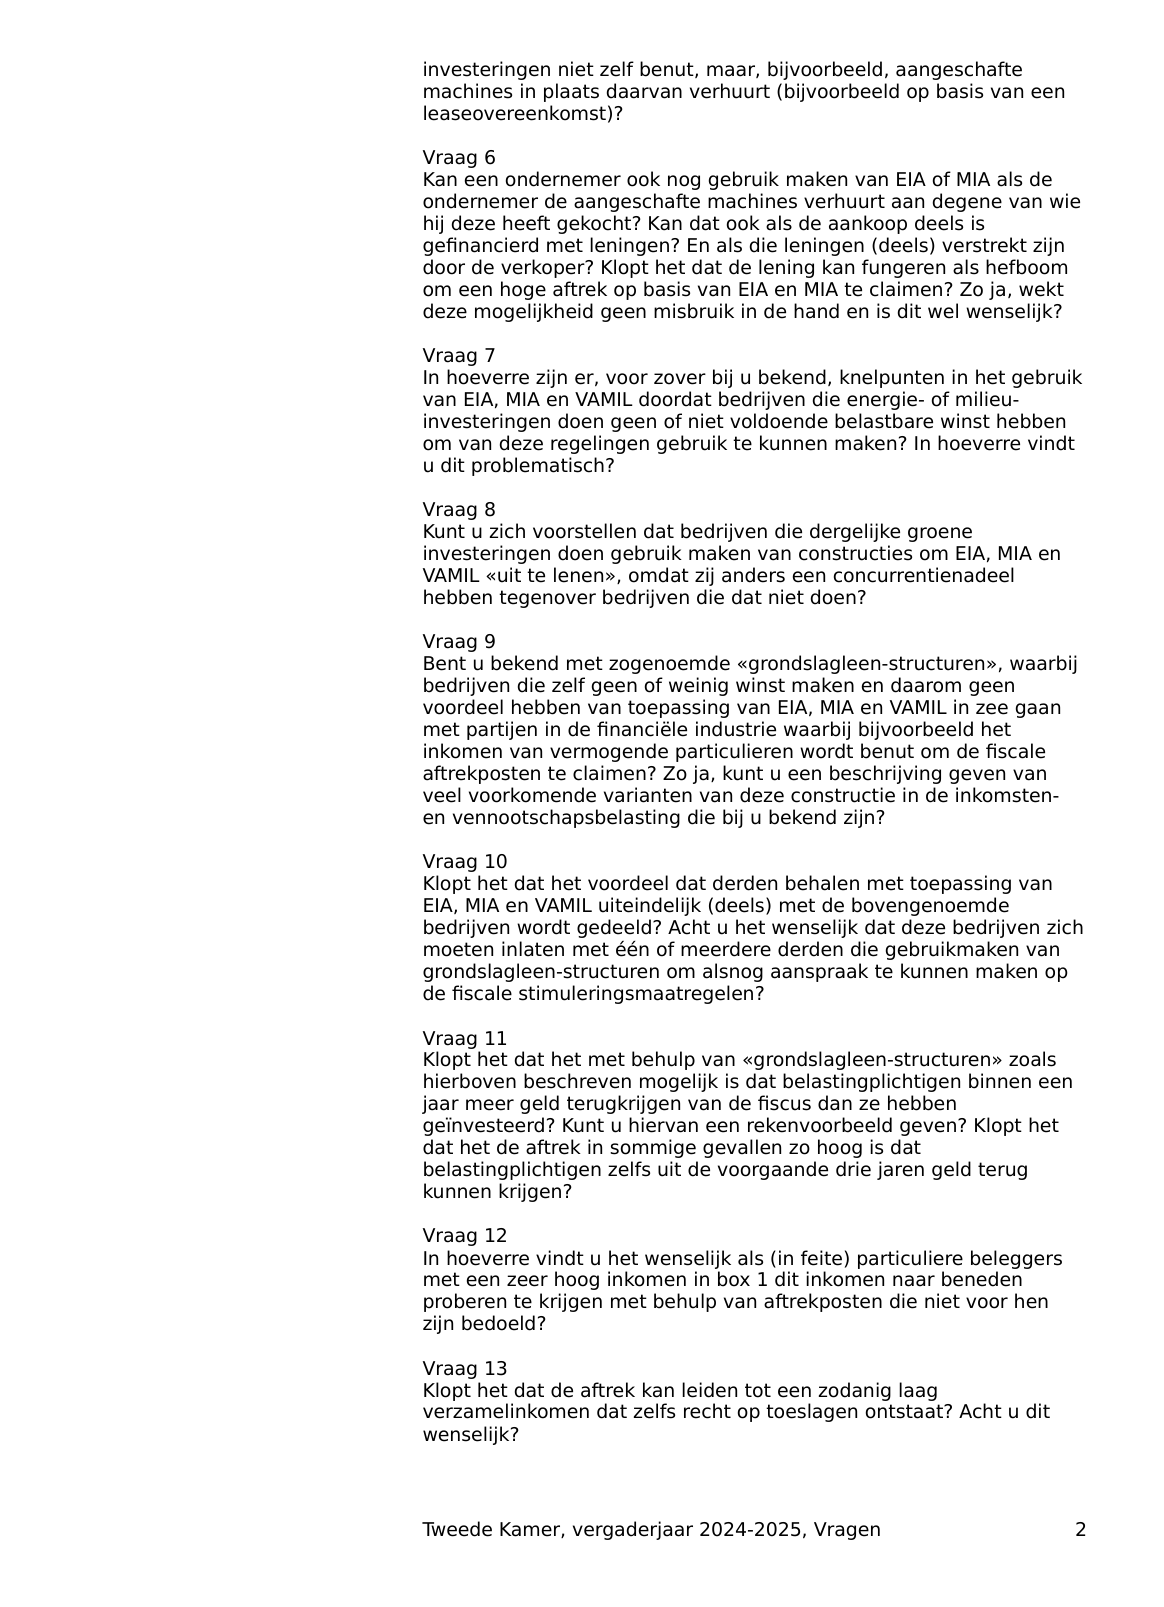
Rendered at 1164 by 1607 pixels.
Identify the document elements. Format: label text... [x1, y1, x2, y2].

text Vraag 9 [422, 631, 1087, 653]
text In hoeverre vindt u het wenselijk als (in feite) particuliere beleggers met een zeer hoog inkomen in box 1 dit inkomen naar beneden proberen te krijgen met behulp van aftrekposten die niet voor hen zijn bedoeld? [422, 1247, 1087, 1335]
text Kan een ondernemer ook nog gebruik maken van EIA of MIA als de ondernemer de aangeschafte machines verhuurt aan degene van wie hij deze heeft gekocht? Kan dat ook als de aankoop deels is gefinancierd met leningen? En als die leningen (deels) verstrekt zijn door de verkoper? Klopt het dat de lening kan fungeren als hefboom om een hoge aftrek op basis van EIA en MIA te claimen? Zo ja, wekt deze mogelijkheid geen misbruik in de hand en is dit wel wenselijk? [422, 169, 1087, 323]
text Vraag 8 [422, 499, 1087, 521]
text In hoeverre zijn er, voor zover bij u bekend, knelpunten in het gebruik van EIA, MIA en VAMIL doordat bedrijven die energie- of milieu-investeringen doen geen of niet voldoende belastbare winst hebben om van deze regelingen gebruik te kunnen maken? In hoeverre vindt u dit problematisch? [422, 367, 1087, 477]
text Klopt het dat het met behulp van «grondslagleen-structuren» zoals hierboven beschreven mogelijk is dat belastingplichtigen binnen een jaar meer geld terugkrijgen van de fiscus dan ze hebben geïnvesteerd? Kunt u hiervan een rekenvoorbeeld geven? Klopt het dat het de aftrek in sommige gevallen zo hoog is dat belastingplichtigen zelfs uit de voorgaande drie jaren geld terug kunnen krijgen? [422, 1049, 1087, 1203]
text Kunt u zich voorstellen dat bedrijven die dergelijke groene investeringen doen gebruik maken van constructies om EIA, MIA en VAMIL «uit te lenen», omdat zij anders een concurrentienadeel hebben tegenover bedrijven die dat niet doen? [422, 521, 1087, 609]
text Vraag 13 [422, 1357, 1087, 1379]
text Klopt het dat de aftrek kan leiden tot een zodanig laag verzamelinkomen dat zelfs recht op toeslagen ontstaat? Acht u dit wenselijk? [422, 1379, 1087, 1445]
text Klopt het dat het voordeel dat derden behalen met toepassing van EIA, MIA en VAMIL uiteindelijk (deels) met de bovengenoemde bedrijven wordt gedeeld? Acht u het wenselijk dat deze bedrijven zich moeten inlaten met één of meerdere derden die gebruikmaken van grondslagleen-structuren om alsnog aanspraak te kunnen maken op de fiscale stimuleringsmaatregelen? [422, 873, 1087, 1005]
text Vraag 11 [422, 1027, 1087, 1049]
text Vraag 7 [422, 345, 1087, 367]
text Bent u bekend met zogenoemde «grondslagleen-structuren», waarbij bedrijven die zelf geen of weinig winst maken en daarom geen voordeel hebben van toepassing van EIA, MIA en VAMIL in zee gaan met partijen in de financiële industrie waarbij bijvoorbeeld het inkomen van vermogende particulieren wordt benut om de fiscale aftrekposten te claimen? Zo ja, kunt u een beschrijving geven van veel voorkomende varianten van deze constructie in de inkomsten- en vennootschapsbelasting die bij u bekend zijn? [422, 653, 1087, 829]
text Vraag 10 [422, 851, 1087, 873]
text Vraag 6 [422, 147, 1087, 169]
text investeringen niet zelf benut, maar, bijvoorbeeld, aangeschafte machines in plaats daarvan verhuurt (bijvoorbeeld op basis van een leaseovereenkomst)? [422, 59, 1087, 125]
text Vraag 12 [422, 1225, 1087, 1247]
